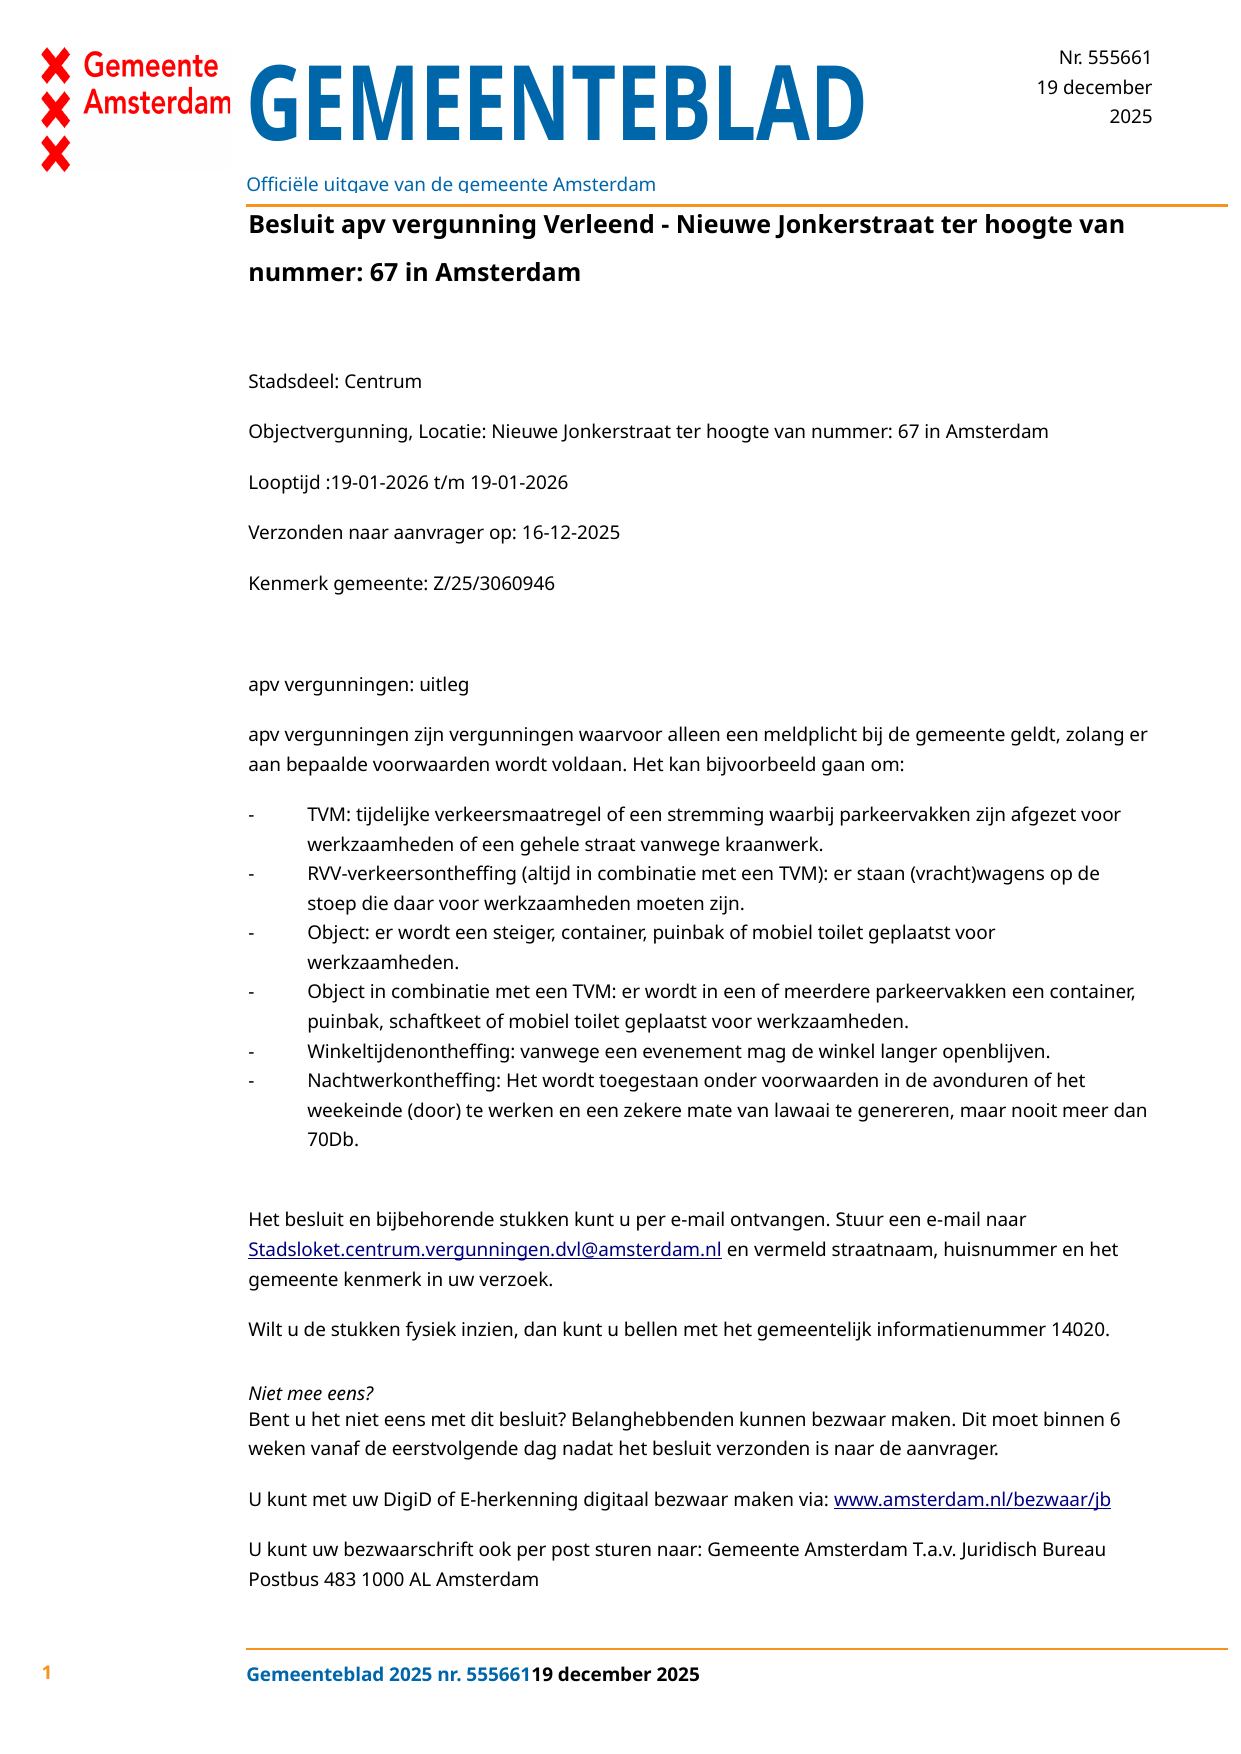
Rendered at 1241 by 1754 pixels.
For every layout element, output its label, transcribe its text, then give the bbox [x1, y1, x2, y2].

list Winkeltijdenontheffing: vanwege een evenement mag de winkel langer openblijven. [248, 1038, 1152, 1064]
text Kenmerk gemeente: Z/25/3060946 [248, 570, 1152, 596]
text apv vergunningen: uitleg [248, 671, 1152, 697]
list Object in combinatie met een TVM: er wordt in een of meerdere parkeervakken een container, puinbak, schaftkeet of mobiel toilet geplaatst voor werkzaamheden. [248, 979, 1152, 1034]
list Nachtwerkontheffing: Het wordt toegestaan onder voorwaarden in de avonduren of het weekeinde (door) te werken en een zekere mate van lawaai te genereren, maar nooit meer dan 70Db. [248, 1067, 1152, 1152]
text U kunt uw bezwaarschrift ook per post sturen naar: Gemeente Amsterdam T.a.v. Juridisch Bureau Postbus 483 1000 AL Amsterdam [248, 1536, 1152, 1592]
text Verzonden naar aanvrager op: 16-12-2025 [248, 519, 1152, 545]
list Object: er wordt een steiger, container, puinbak of mobiel toilet geplaatst voor werkzaamheden. [248, 919, 1152, 975]
text U kunt met uw DigiD of E-herkenning digitaal bezwaar maken via: www.amsterdam.nl/bezwaar/jb [248, 1486, 1152, 1512]
list TVM: tijdelijke verkeersmaatregel of een stremming waarbij parkeervakken zijn afgezet voor werkzaamheden of een gehele straat vanwege kraanwerk. [248, 801, 1152, 857]
text apv vergunningen zijn vergunningen waarvoor alleen een meldplicht bij de gemeente geldt, zolang er aan bepaalde voorwaarden wordt voldaan. Het kan bijvoorbeeld gaan om: [248, 721, 1152, 777]
text Niet mee eens? [248, 1380, 1152, 1406]
list RVV-verkeersontheffing (altijd in combinatie met een TVM): er staan (vracht)wagens op de stoep die daar voor werkzaamheden moeten zijn. [248, 860, 1152, 916]
text Besluit apv vergunning Verleend - Nieuwe Jonkerstraat ter hoogte van nummer: 67 in Amsterdam [248, 207, 1152, 288]
text Stadsdeel: Centrum [248, 368, 1152, 394]
text Looptijd :19-01-2026 t/m 19-01-2026 [248, 469, 1152, 495]
text Het besluit en bijbehorende stukken kunt u per e-mail ontvangen. Stuur een e-mail naar Stadsloket.centrum.vergunningen.dvl@amsterdam.nl en vermeld straatnaam, huisnummer en het gemeente kenmerk in uw verzoek. [248, 1207, 1152, 1292]
text Objectvergunning, Locatie: Nieuwe Jonkerstraat ter hoogte van nummer: 67 in Amsterdam [248, 419, 1152, 444]
text Wilt u de stukken fysiek inzien, dan kunt u bellen met het gemeentelijk informatienummer 14020. [248, 1316, 1152, 1342]
picture [41, 47, 231, 172]
text Bent u het niet eens met dit besluit? Belanghebbenden kunnen bezwaar maken. Dit moet binnen 6 weken vanaf de eerstvolgende dag nadat het besluit verzonden is naar de aanvrager. [248, 1406, 1152, 1461]
